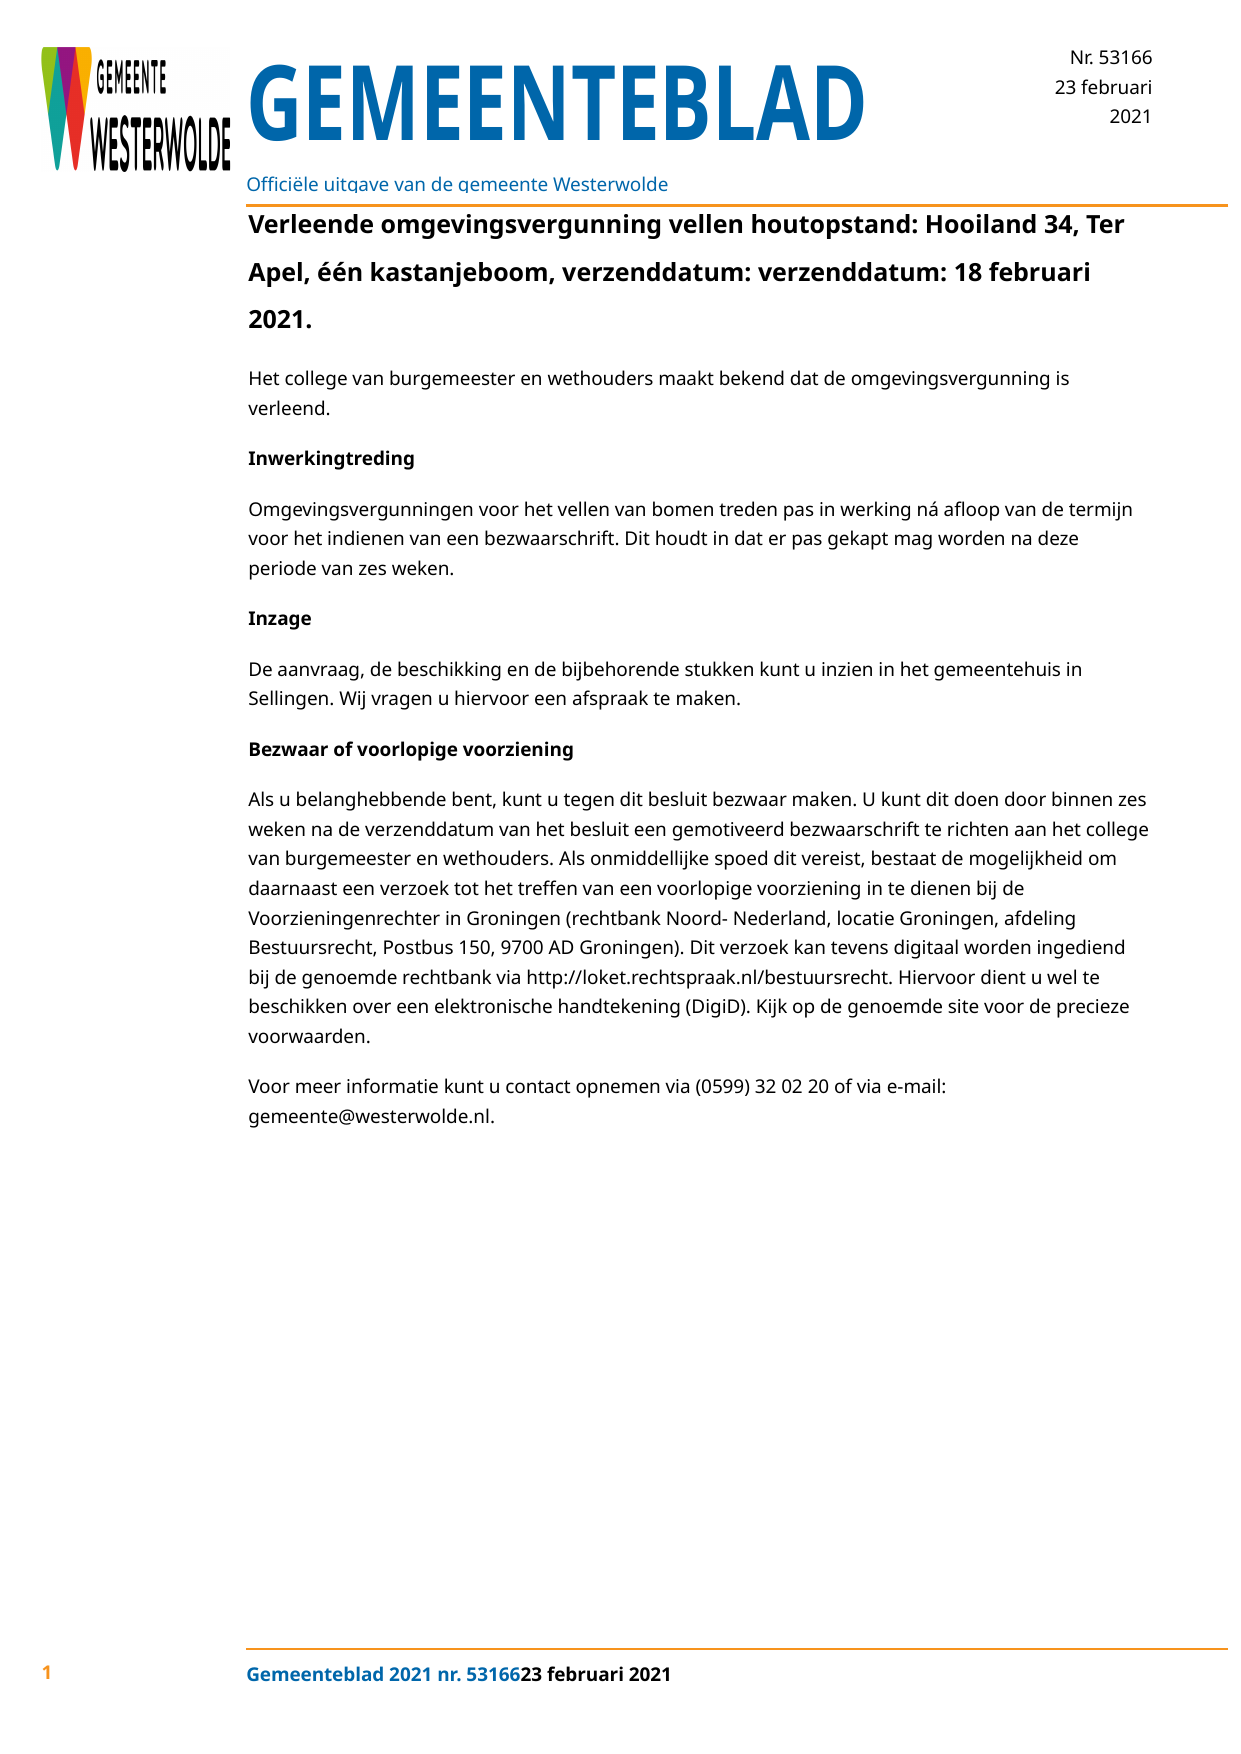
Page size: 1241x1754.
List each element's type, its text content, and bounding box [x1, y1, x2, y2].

text Omgevingsvergunningen voor het vellen van bomen treden pas in werking ná afloop van de termijn voor het indienen van een bezwaarschrift. Dit houdt in dat er pas gekapt mag worden na deze periode van zes weken. [248, 496, 1152, 581]
text Verleende omgevingsvergunning vellen houtopstand: Hooiland 34, Ter Apel, één kastanjeboom, verzenddatum: verzenddatum: 18 februari 2021. [248, 207, 1152, 336]
text Het college van burgemeester en wethouders maakt bekend dat de omgevingsvergunning is verleend. [248, 366, 1152, 421]
text Inzage [248, 606, 1152, 631]
picture [41, 47, 231, 172]
text Bezwaar of voorlopige voorziening [248, 736, 1152, 762]
text De aanvraag, de beschikking en de bijbehorende stukken kunt u inzien in het gemeentehuis in Sellingen. Wij vragen u hiervoor een afspraak te maken. [248, 656, 1152, 711]
text Inwerkingtreding [248, 446, 1152, 471]
text Als u belanghebbende bent, kunt u tegen dit besluit bezwaar maken. U kunt dit doen door binnen zes weken na de verzenddatum van het besluit een gemotiveerd bezwaarschrift te richten aan het college van burgemeester en wethouders. Als onmiddellijke spoed dit vereist, bestaat de mogelijkheid om daarnaast een verzoek tot het treffen van een voorlopige voorziening in te dienen bij de Voorzieningenrechter in Groningen (rechtbank Noord- Nederland, locatie Groningen, afdeling Bestuursrecht, Postbus 150, 9700 AD Groningen). Dit verzoek kan tevens digitaal worden ingediend bij de genoemde rechtbank via http://loket.rechtspraak.nl/bestuursrecht. Hiervoor dient u wel te beschikken over een elektronische handtekening (DigiD). Kijk op de genoemde site voor de precieze voorwaarden. [248, 786, 1152, 1049]
text Voor meer informatie kunt u contact opnemen via (0599) 32 02 20 of via e-mail: gemeente@westerwolde.nl. [248, 1073, 1152, 1129]
